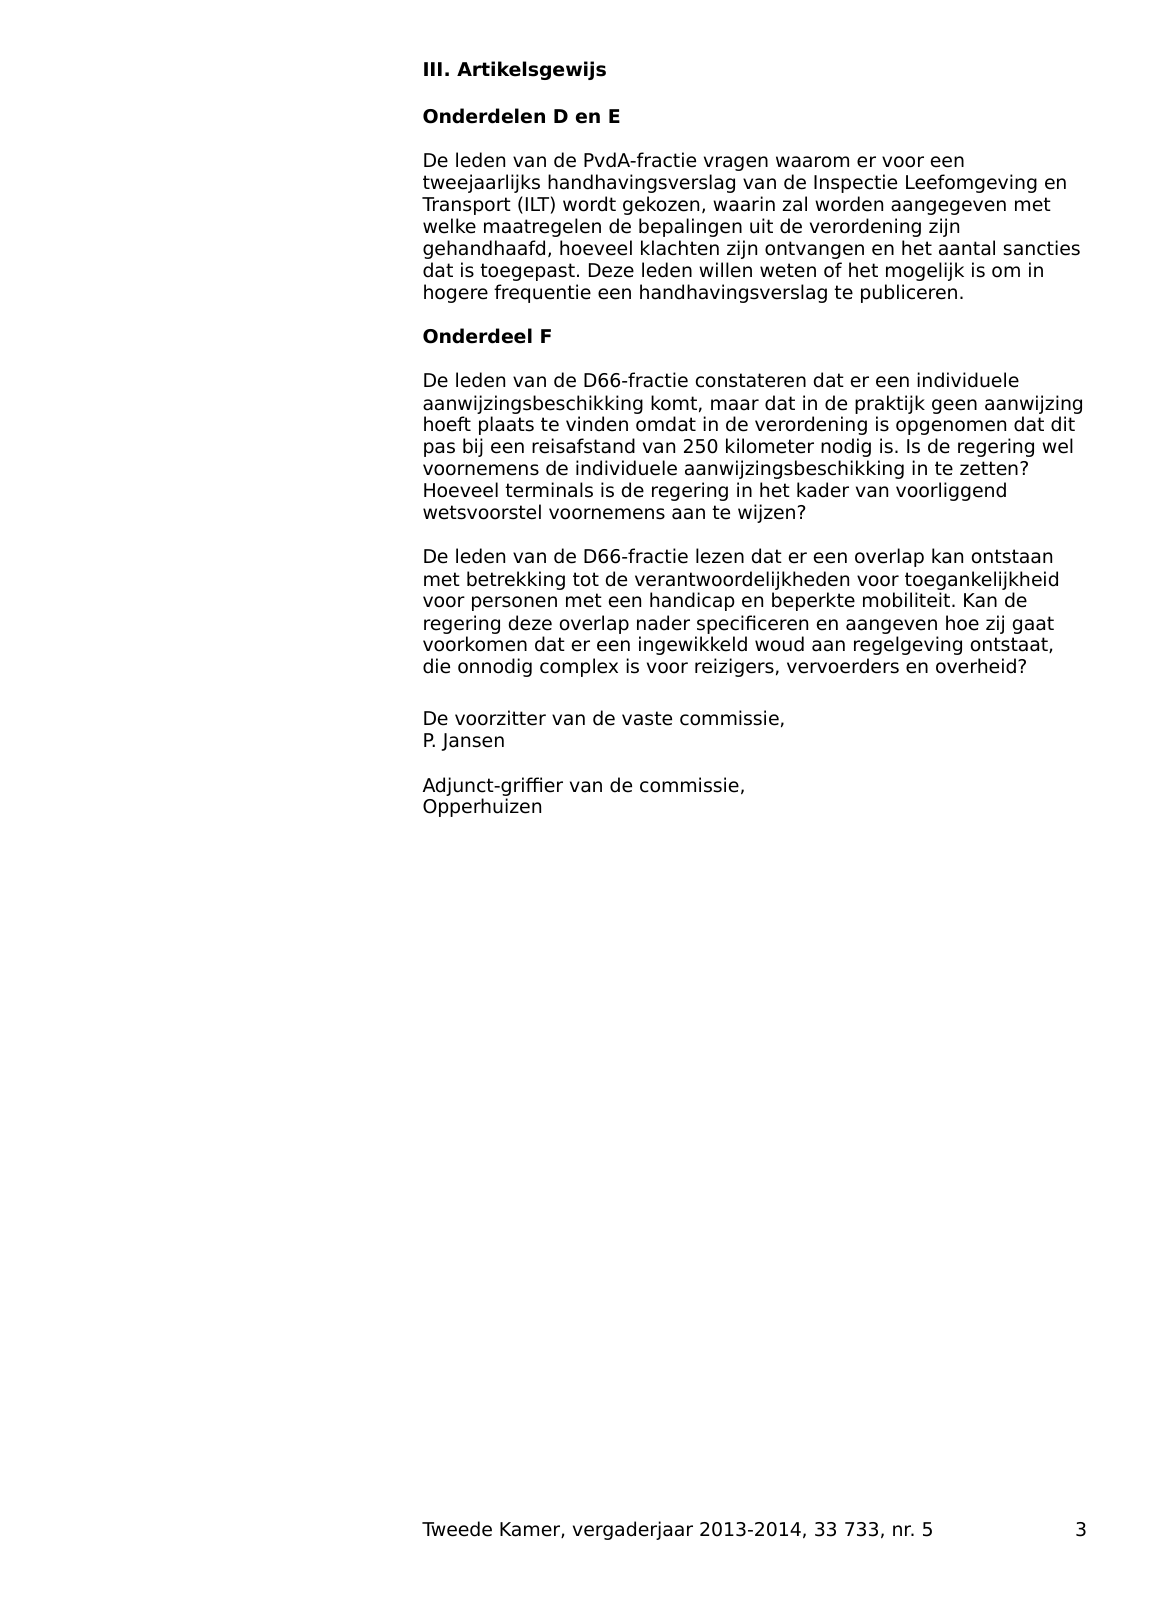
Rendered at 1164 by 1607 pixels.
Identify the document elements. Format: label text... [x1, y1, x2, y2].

text De leden van de D66-fractie lezen dat er een overlap kan ontstaan met betrekking tot de verantwoordelijkheden voor toegankelijkheid voor personen met een handicap en beperkte mobiliteit. Kan de regering deze overlap nader specificeren en aangeven hoe zij gaat voorkomen dat er een ingewikkeld woud aan regelgeving ontstaat, die onnodig complex is voor reizigers, vervoerders en overheid? [422, 546, 1087, 678]
text De voorzitter van de vaste commissie, P. Jansen [422, 708, 1087, 752]
subtitle Onderdeel F [422, 326, 1087, 348]
subtitle III. Artikelsgewijs [422, 59, 1087, 81]
text De leden van de PvdA-fractie vragen waarom er voor een tweejaarlijks handhavingsverslag van de Inspectie Leefomgeving en Transport (ILT) wordt gekozen, waarin zal worden aangegeven met welke maatregelen de bepalingen uit de verordening zijn gehandhaafd, hoeveel klachten zijn ontvangen en het aantal sancties dat is toegepast. Deze leden willen weten of het mogelijk is om in hogere frequentie een handhavingsverslag te publiceren. [422, 150, 1087, 304]
subtitle Onderdelen D en E [422, 106, 1087, 128]
text Adjunct-griffier van de commissie, Opperhuizen [422, 774, 1087, 818]
text De leden van de D66-fractie constateren dat er een individuele aanwijzingsbeschikking komt, maar dat in de praktijk geen aanwijzing hoeft plaats te vinden omdat in de verordening is opgenomen dat dit pas bij een reisafstand van 250 kilometer nodig is. Is de regering wel voornemens de individuele aanwijzingsbeschikking in te zetten? Hoeveel terminals is de regering in het kader van voorliggend wetsvoorstel voornemens aan te wijzen? [422, 370, 1087, 524]
